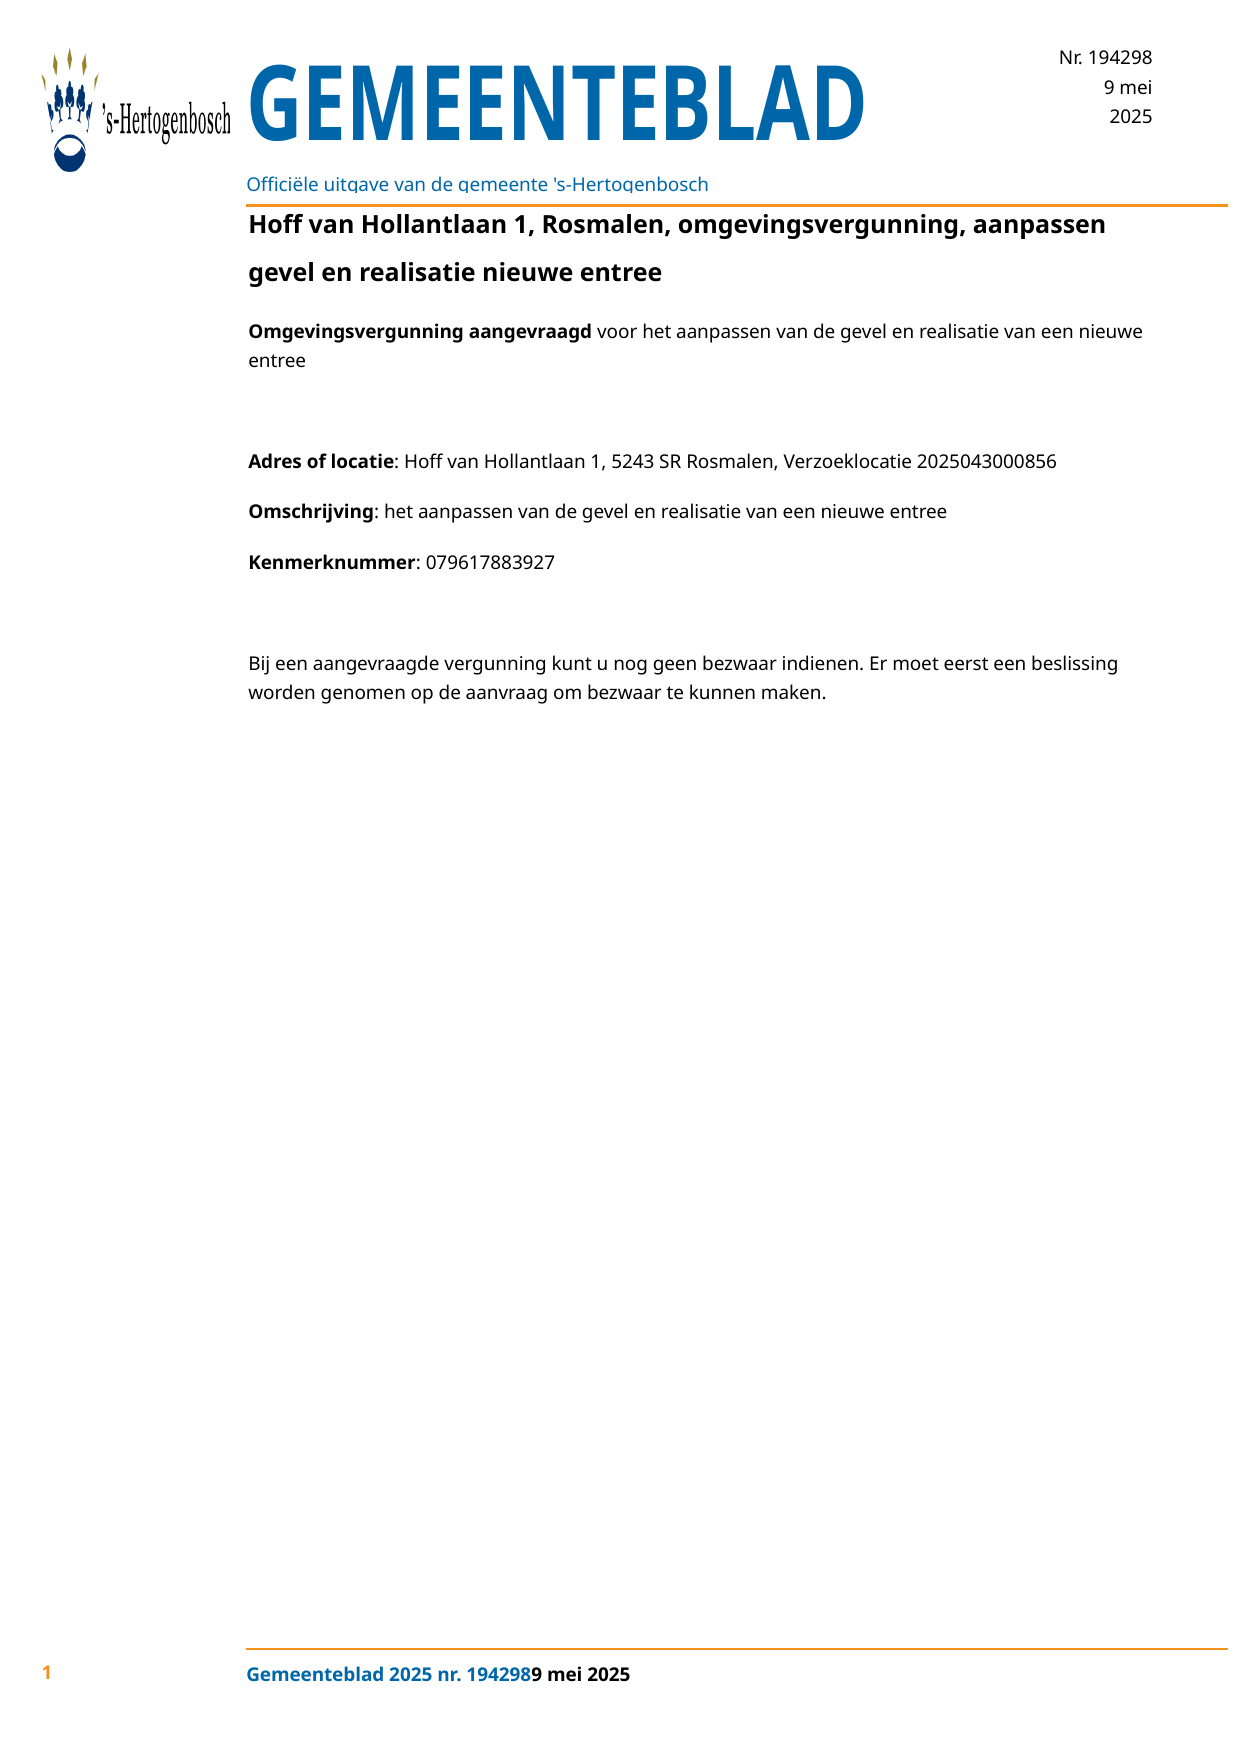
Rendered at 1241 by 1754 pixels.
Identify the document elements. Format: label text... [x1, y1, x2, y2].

text Omgevingsvergunning aangevraagd voor het aanpassen van de gevel en realisatie van een nieuwe entree [248, 318, 1152, 373]
picture [41, 47, 231, 172]
text Bij een aangevraagde vergunning kunt u nog geen bezwaar indienen. Er moet eerst een beslissing worden genomen op de aanvraag om bezwaar te kunnen maken. [248, 650, 1152, 705]
text Kenmerknummer: 079617883927 [248, 549, 1152, 575]
text Adres of locatie: Hoff van Hollantlaan 1, 5243 SR Rosmalen, Verzoeklocatie 2025043000856 [248, 448, 1152, 474]
text Hoff van Hollantlaan 1, Rosmalen, omgevingsvergunning, aanpassen gevel en realisatie nieuwe entree [248, 207, 1152, 288]
text Omschrijving: het aanpassen van de gevel en realisatie van een nieuwe entree [248, 499, 1152, 524]
